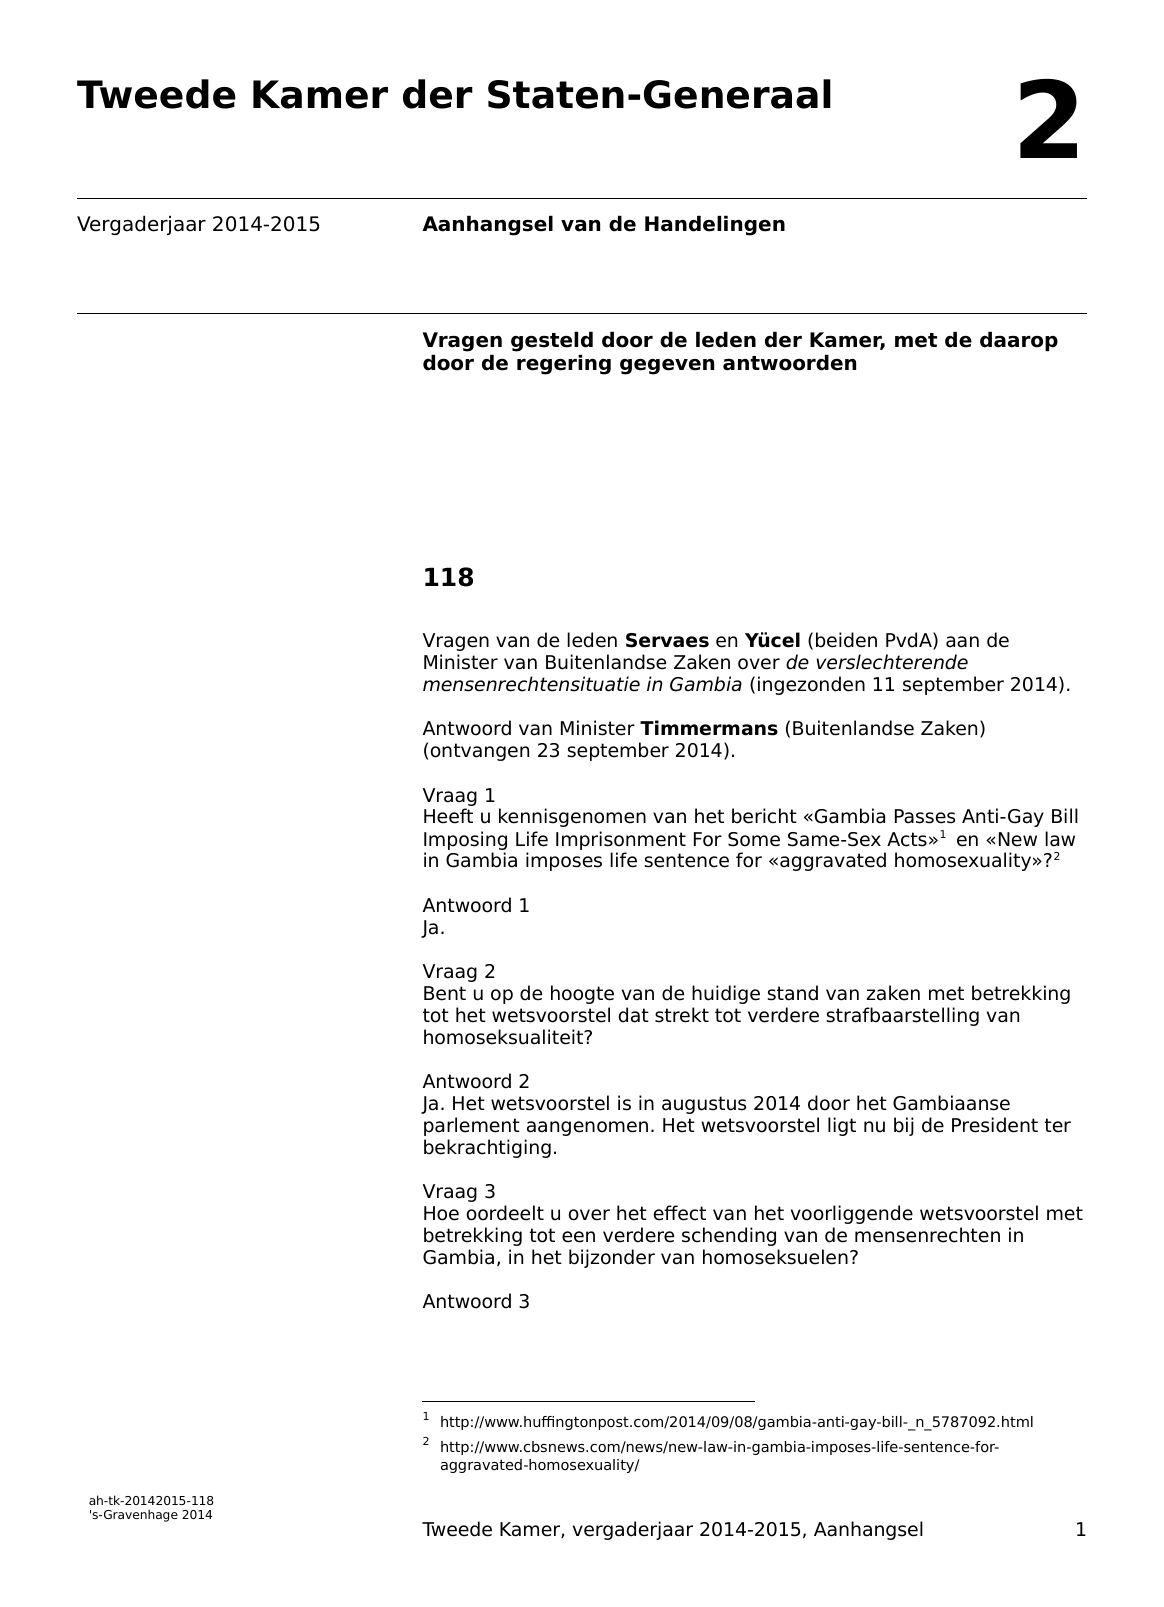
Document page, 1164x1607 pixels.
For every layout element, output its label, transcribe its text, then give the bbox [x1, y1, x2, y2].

text Hoe oordeelt u over het effect van het voorliggende wetsvoorstel met betrekking tot een verdere schending van de mensenrechten in Gambia, in het bijzonder van homoseksuelen? [422, 1203, 1087, 1269]
text Vraag 3 [422, 1181, 1087, 1203]
text Bent u op de hoogte van de huidige stand van zaken met betrekking tot het wetsvoorstel dat strekt tot verdere strafbaarstelling van homoseksualiteit? [422, 983, 1087, 1049]
text Ja. [422, 917, 1087, 938]
table_cell Aanhangsel van de Handelingen [422, 199, 1087, 313]
table_header Tweede Kamer der Staten-Generaal [77, 59, 886, 198]
table_header 2 [886, 59, 1087, 198]
text Vraag 1 [422, 784, 1087, 806]
text Vraag 2 [422, 961, 1087, 983]
text http://www.cbsnews.com/news/new-law-in-gambia-imposes-life-sentence-for-aggravated-homosexuality/ [422, 1435, 1087, 1474]
text Antwoord van Minister Timmermans (Buitenlandse Zaken) (ontvangen 23 september 2014). [422, 718, 1087, 762]
text Heeft u kennisgenomen van het bericht «Gambia Passes Anti-Gay Bill Imposing Life Imprisonment For Some Same-Sex Acts» en «New law in Gambia imposes life sentence for «aggravated homosexuality»? [422, 806, 1087, 872]
text 's-Gravenhage 2014 [88, 1508, 323, 1522]
text Antwoord 2 [422, 1071, 1087, 1093]
text http://www.huffingtonpost.com/2014/09/08/gambia-anti-gay-bill-_n_5787092.html [422, 1410, 1087, 1432]
text Antwoord 1 [422, 894, 1087, 917]
text Vragen van de leden Servaes en Yücel (beiden PvdA) aan de Minister van Buitenlandse Zaken over de verslechterende mensenrechtensituatie in Gambia (ingezonden 11 september 2014). [422, 630, 1087, 696]
table_cell Vragen gesteld door de leden der Kamer, met de daarop door de regering gegeven antwoorden [422, 314, 1087, 375]
text Ja. Het wetsvoorstel is in augustus 2014 door het Gambiaanse parlement aangenomen. Het wetsvoorstel ligt nu bij de President ter bekrachtiging. [422, 1093, 1087, 1159]
text ah-tk-20142015-118 [88, 1494, 323, 1508]
text 118 [422, 563, 1087, 592]
table_cell [77, 314, 422, 375]
table_cell Vergaderjaar 2014-2015 [77, 199, 422, 313]
text Antwoord 3 [422, 1291, 1087, 1313]
